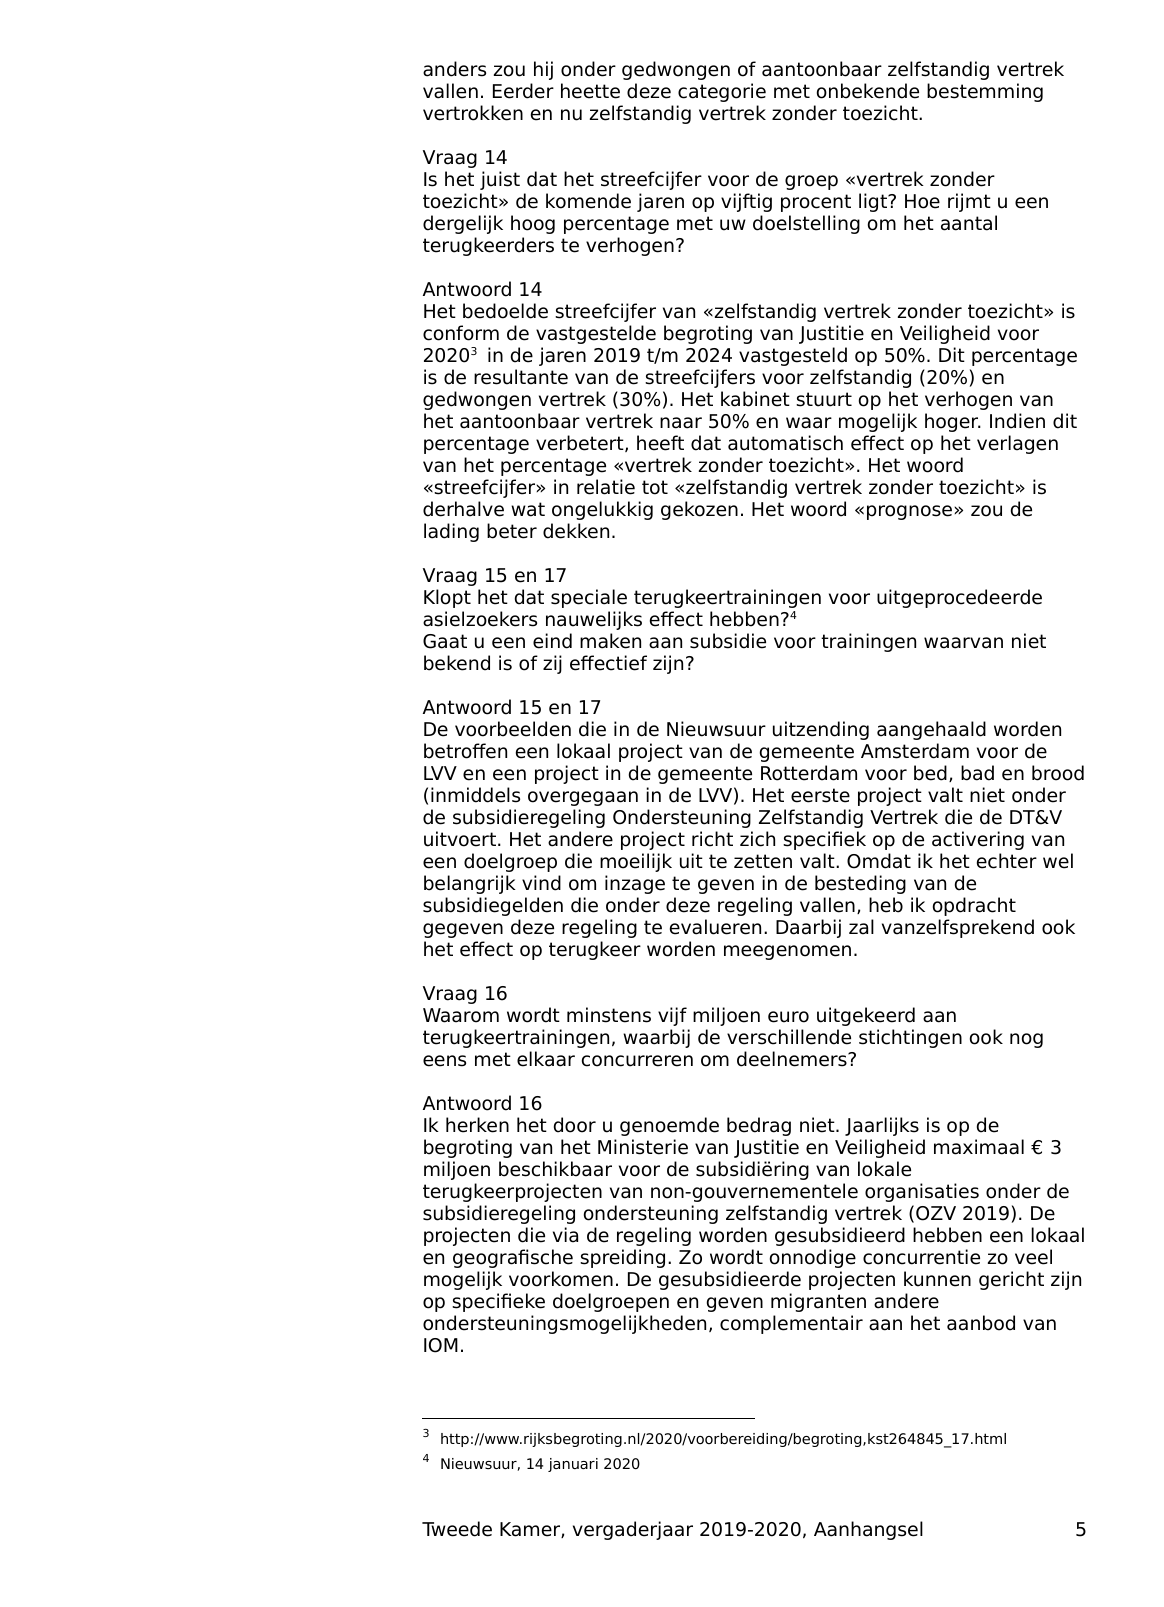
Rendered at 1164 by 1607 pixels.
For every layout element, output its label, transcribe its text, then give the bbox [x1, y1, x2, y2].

text Is het juist dat het streefcijfer voor de groep «vertrek zonder toezicht» de komende jaren op vijftig procent ligt? Hoe rijmt u een dergelijk hoog percentage met uw doelstelling om het aantal terugkeerders te verhogen? [422, 169, 1087, 257]
text De voorbeelden die in de Nieuwsuur uitzending aangehaald worden betroffen een lokaal project van de gemeente Amsterdam voor de LVV en een project in de gemeente Rotterdam voor bed, bad en brood (inmiddels overgegaan in de LVV). Het eerste project valt niet onder de subsidieregeling Ondersteuning Zelfstandig Vertrek die de DT&V uitvoert. Het andere project richt zich specifiek op de activering van een doelgroep die moeilijk uit te zetten valt. Omdat ik het echter wel belangrijk vind om inzage te geven in de besteding van de subsidiegelden die onder deze regeling vallen, heb ik opdracht gegeven deze regeling te evalueren. Daarbij zal vanzelfsprekend ook het effect op terugkeer worden meegenomen. [422, 719, 1087, 961]
text Antwoord 14 [422, 279, 1087, 301]
text Gaat u een eind maken aan subsidie voor trainingen waarvan niet bekend is of zij effectief zijn? [422, 631, 1087, 675]
text Het bedoelde streefcijfer van «zelfstandig vertrek zonder toezicht» is conform de vastgestelde begroting van Justitie en Veiligheid voor 2020 in de jaren 2019 t/m 2024 vastgesteld op 50%. Dit percentage is de resultante van de streefcijfers voor zelfstandig (20%) en gedwongen vertrek (30%). Het kabinet stuurt op het verhogen van het aantoonbaar vertrek naar 50% en waar mogelijk hoger. Indien dit percentage verbetert, heeft dat automatisch effect op het verlagen van het percentage «vertrek zonder toezicht». Het woord «streefcijfer» in relatie tot «zelfstandig vertrek zonder toezicht» is derhalve wat ongelukkig gekozen. Het woord «prognose» zou de lading beter dekken. [422, 301, 1087, 543]
text Vraag 14 [422, 147, 1087, 169]
text http://www.rijksbegroting.nl/2020/voorbereiding/begroting,kst264845_17.html [422, 1427, 1087, 1449]
text Vraag 15 en 17 [422, 565, 1087, 587]
text Ik herken het door u genoemde bedrag niet. Jaarlijks is op de begroting van het Ministerie van Justitie en Veiligheid maximaal € 3 miljoen beschikbaar voor de subsidiëring van lokale terugkeerprojecten van non-gouvernementele organisaties onder de subsidieregeling ondersteuning zelfstandig vertrek (OZV 2019). De projecten die via de regeling worden gesubsidieerd hebben een lokaal en geografische spreiding. Zo wordt onnodige concurrentie zo veel mogelijk voorkomen. De gesubsidieerde projecten kunnen gericht zijn op specifieke doelgroepen en geven migranten andere ondersteuningsmogelijkheden, complementair aan het aanbod van IOM. [422, 1115, 1087, 1357]
text Antwoord 15 en 17 [422, 697, 1087, 719]
text Klopt het dat speciale terugkeertrainingen voor uitgeprocedeerde asielzoekers nauwelijks effect hebben? [422, 587, 1087, 631]
text anders zou hij onder gedwongen of aantoonbaar zelfstandig vertrek vallen. Eerder heette deze categorie met onbekende bestemming vertrokken en nu zelfstandig vertrek zonder toezicht. [422, 59, 1087, 125]
text Vraag 16 [422, 983, 1087, 1005]
text Antwoord 16 [422, 1093, 1087, 1115]
text Waarom wordt minstens vijf miljoen euro uitgekeerd aan terugkeertrainingen, waarbij de verschillende stichtingen ook nog eens met elkaar concurreren om deelnemers? [422, 1005, 1087, 1071]
text Nieuwsuur, 14 januari 2020 [422, 1452, 1087, 1474]
